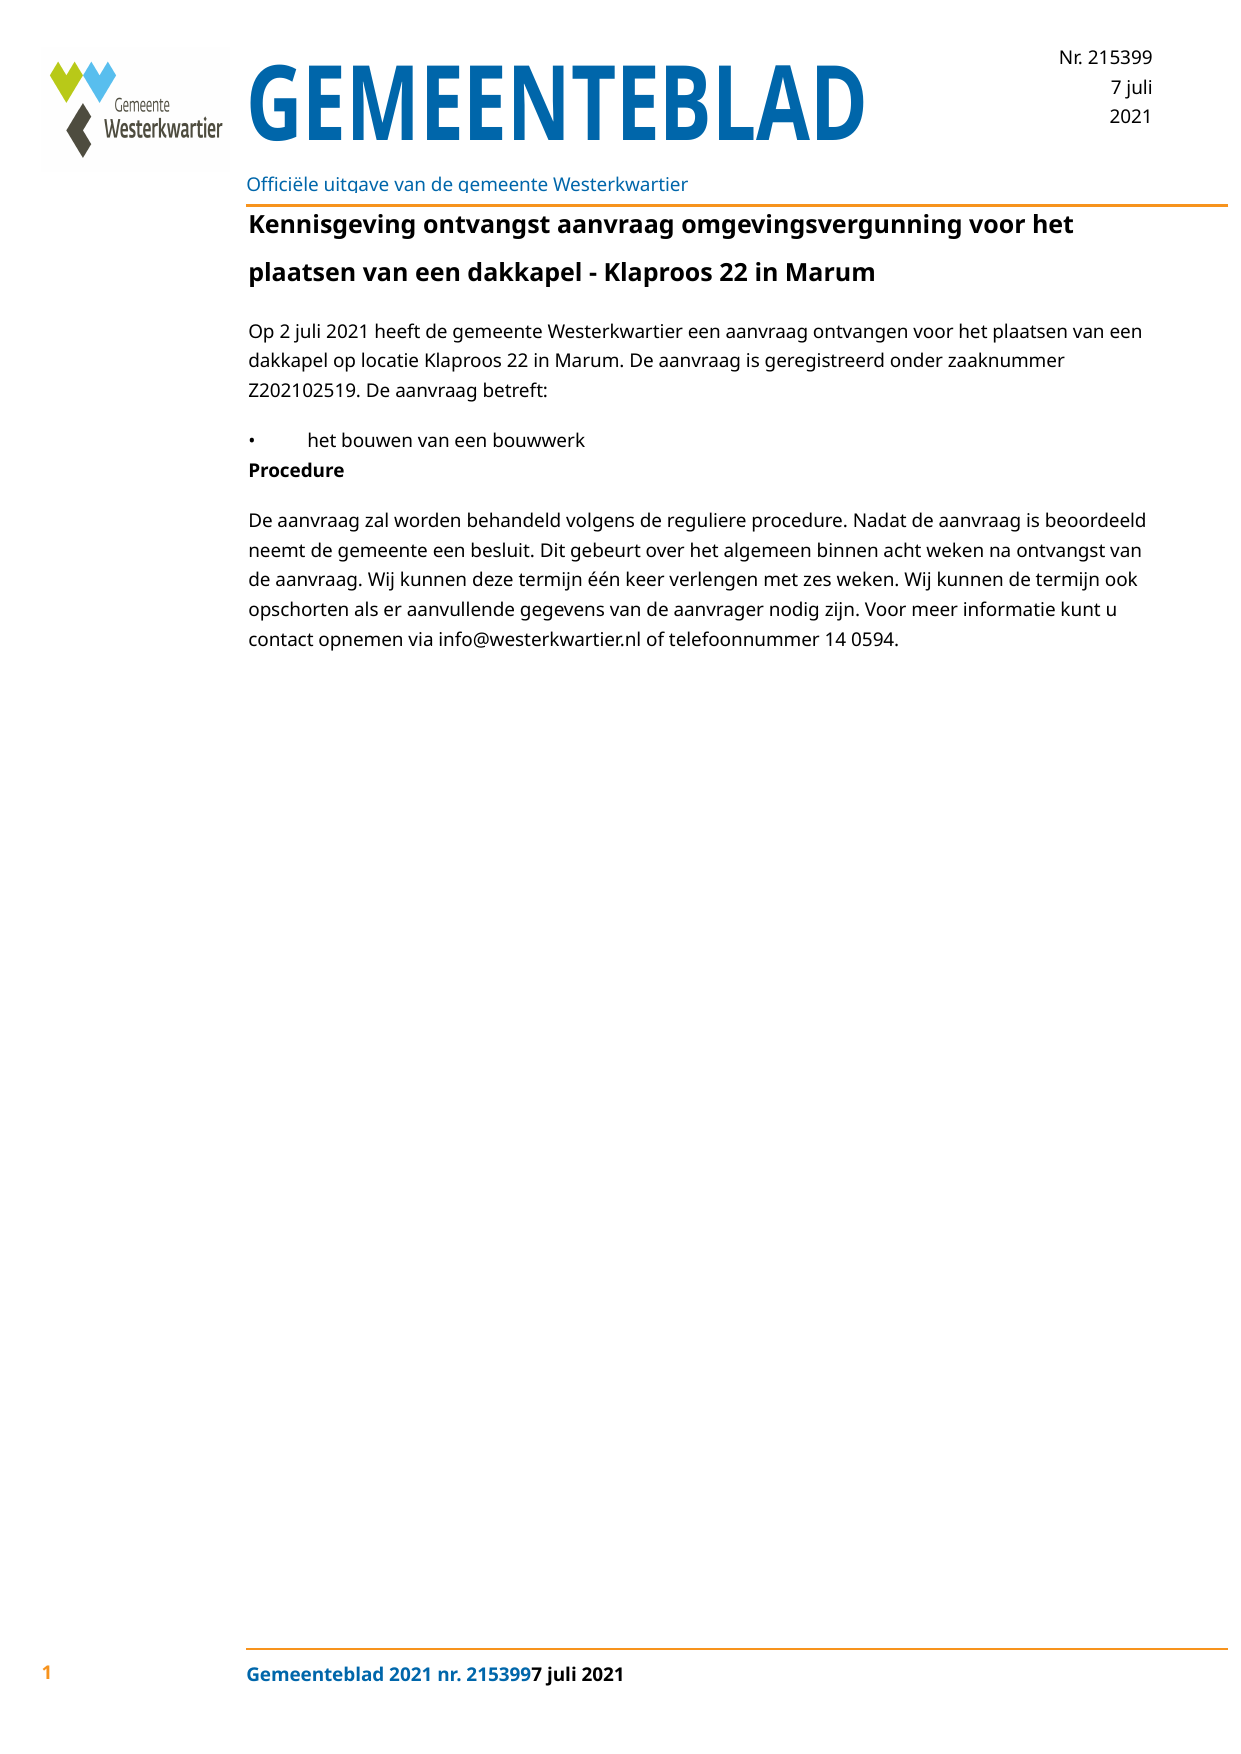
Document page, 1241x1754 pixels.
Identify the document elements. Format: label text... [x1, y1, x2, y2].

text De aanvraag zal worden behandeld volgens de reguliere procedure. Nadat de aanvraag is beoordeeld neemt de gemeente een besluit. Dit gebeurt over het algemeen binnen acht weken na ontvangst van de aanvraag. Wij kunnen deze termijn één keer verlengen met zes weken. Wij kunnen de termijn ook opschorten als er aanvullende gegevens van de aanvrager nodig zijn. Voor meer informatie kunt u contact opnemen via info@westerkwartier.nl of telefoonnummer 14 0594. [248, 507, 1152, 652]
text Op 2 juli 2021 heeft de gemeente Westerkwartier een aanvraag ontvangen voor het plaatsen van een dakkapel op locatie Klaproos 22 in Marum. De aanvraag is geregistreerd onder zaaknummer Z202102519. De aanvraag betreft: [248, 318, 1152, 403]
list het bouwen van een bouwwerk [248, 427, 1152, 453]
text Kennisgeving ontvangst aanvraag omgevingsvergunning voor het plaatsen van een dakkapel - Klaproos 22 in Marum [248, 207, 1152, 288]
text Procedure [248, 457, 1152, 483]
picture [41, 47, 231, 172]
